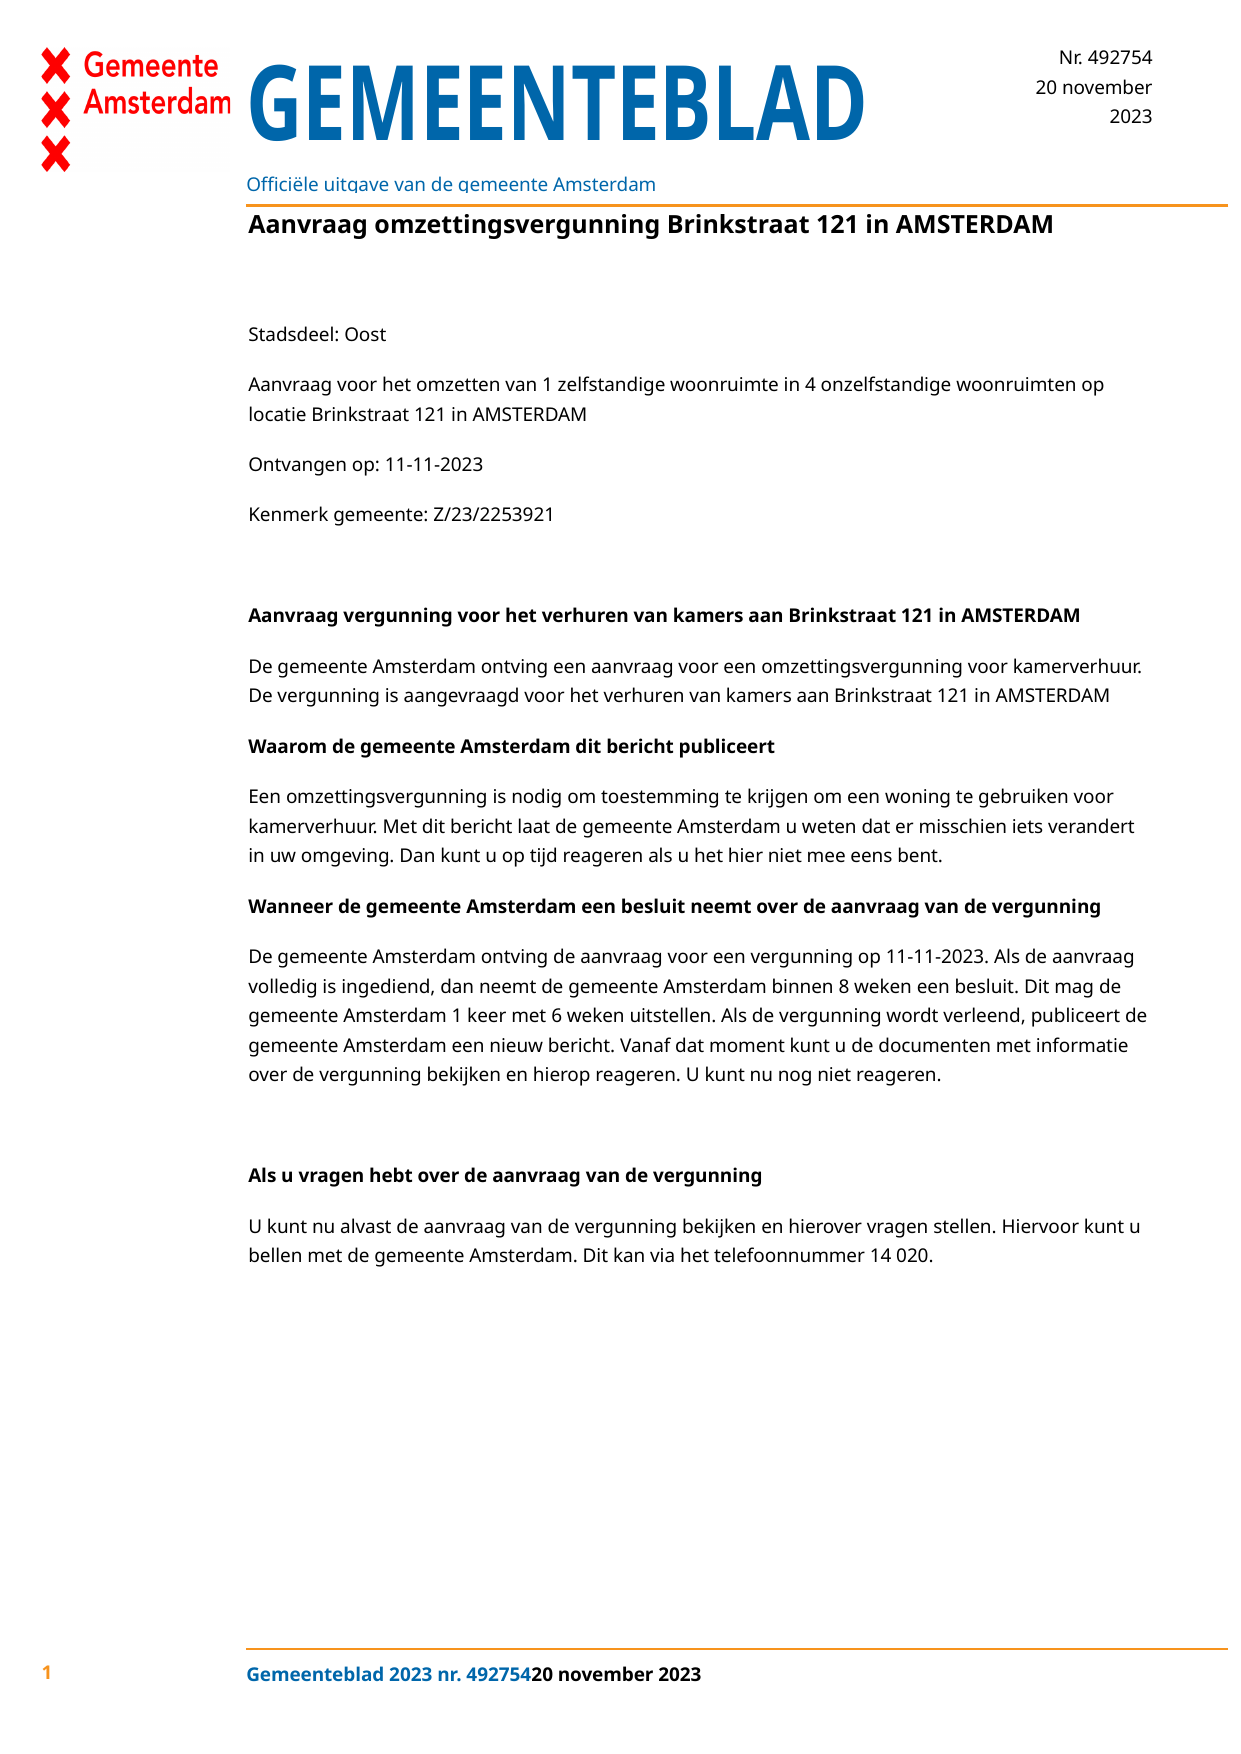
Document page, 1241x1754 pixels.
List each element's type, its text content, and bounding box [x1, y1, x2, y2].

text Een omzettingsvergunning is nodig om toestemming te krijgen om een woning te gebruiken voor kamerverhuur. Met dit bericht laat de gemeente Amsterdam u weten dat er misschien iets verandert in uw omgeving. Dan kunt u op tijd reageren als u het hier niet mee eens bent. [248, 783, 1152, 868]
text Wanneer de gemeente Amsterdam een besluit neemt over de aanvraag van de vergunning [248, 893, 1152, 918]
picture [41, 47, 231, 172]
text Waarom de gemeente Amsterdam dit bericht publiceert [248, 733, 1152, 758]
text De gemeente Amsterdam ontving een aanvraag voor een omzettingsvergunning voor kamerverhuur. De vergunning is aangevraagd voor het verhuren van kamers aan Brinkstraat 121 in AMSTERDAM [248, 653, 1152, 708]
text Ontvangen op: 11-11-2023 [248, 451, 1152, 477]
text De gemeente Amsterdam ontving de aanvraag voor een vergunning op 11-11-2023. Als de aanvraag volledig is ingediend, dan neemt de gemeente Amsterdam binnen 8 weken een besluit. Dit mag de gemeente Amsterdam 1 keer met 6 weken uitstellen. Als de vergunning wordt verleend, publiceert de gemeente Amsterdam een nieuw bericht. Vanaf dat moment kunt u de documenten met informatie over de vergunning bekijken en hierop reageren. U kunt nu nog niet reageren. [248, 943, 1152, 1087]
text Aanvraag vergunning voor het verhuren van kamers aan Brinkstraat 121 in AMSTERDAM [248, 602, 1152, 628]
text Kenmerk gemeente: Z/23/2253921 [248, 502, 1152, 527]
text Aanvraag voor het omzetten van 1 zelfstandige woonruimte in 4 onzelfstandige woonruimten op locatie Brinkstraat 121 in AMSTERDAM [248, 371, 1152, 426]
text U kunt nu alvast de aanvraag van de vergunning bekijken en hierover vragen stellen. Hiervoor kunt u bellen met de gemeente Amsterdam. Dit kan via het telefoonnummer 14 020. [248, 1213, 1152, 1268]
text Aanvraag omzettingsvergunning Brinkstraat 121 in AMSTERDAM [248, 207, 1152, 241]
text Als u vragen hebt over de aanvraag van de vergunning [248, 1162, 1152, 1188]
text Stadsdeel: Oost [248, 321, 1152, 346]
